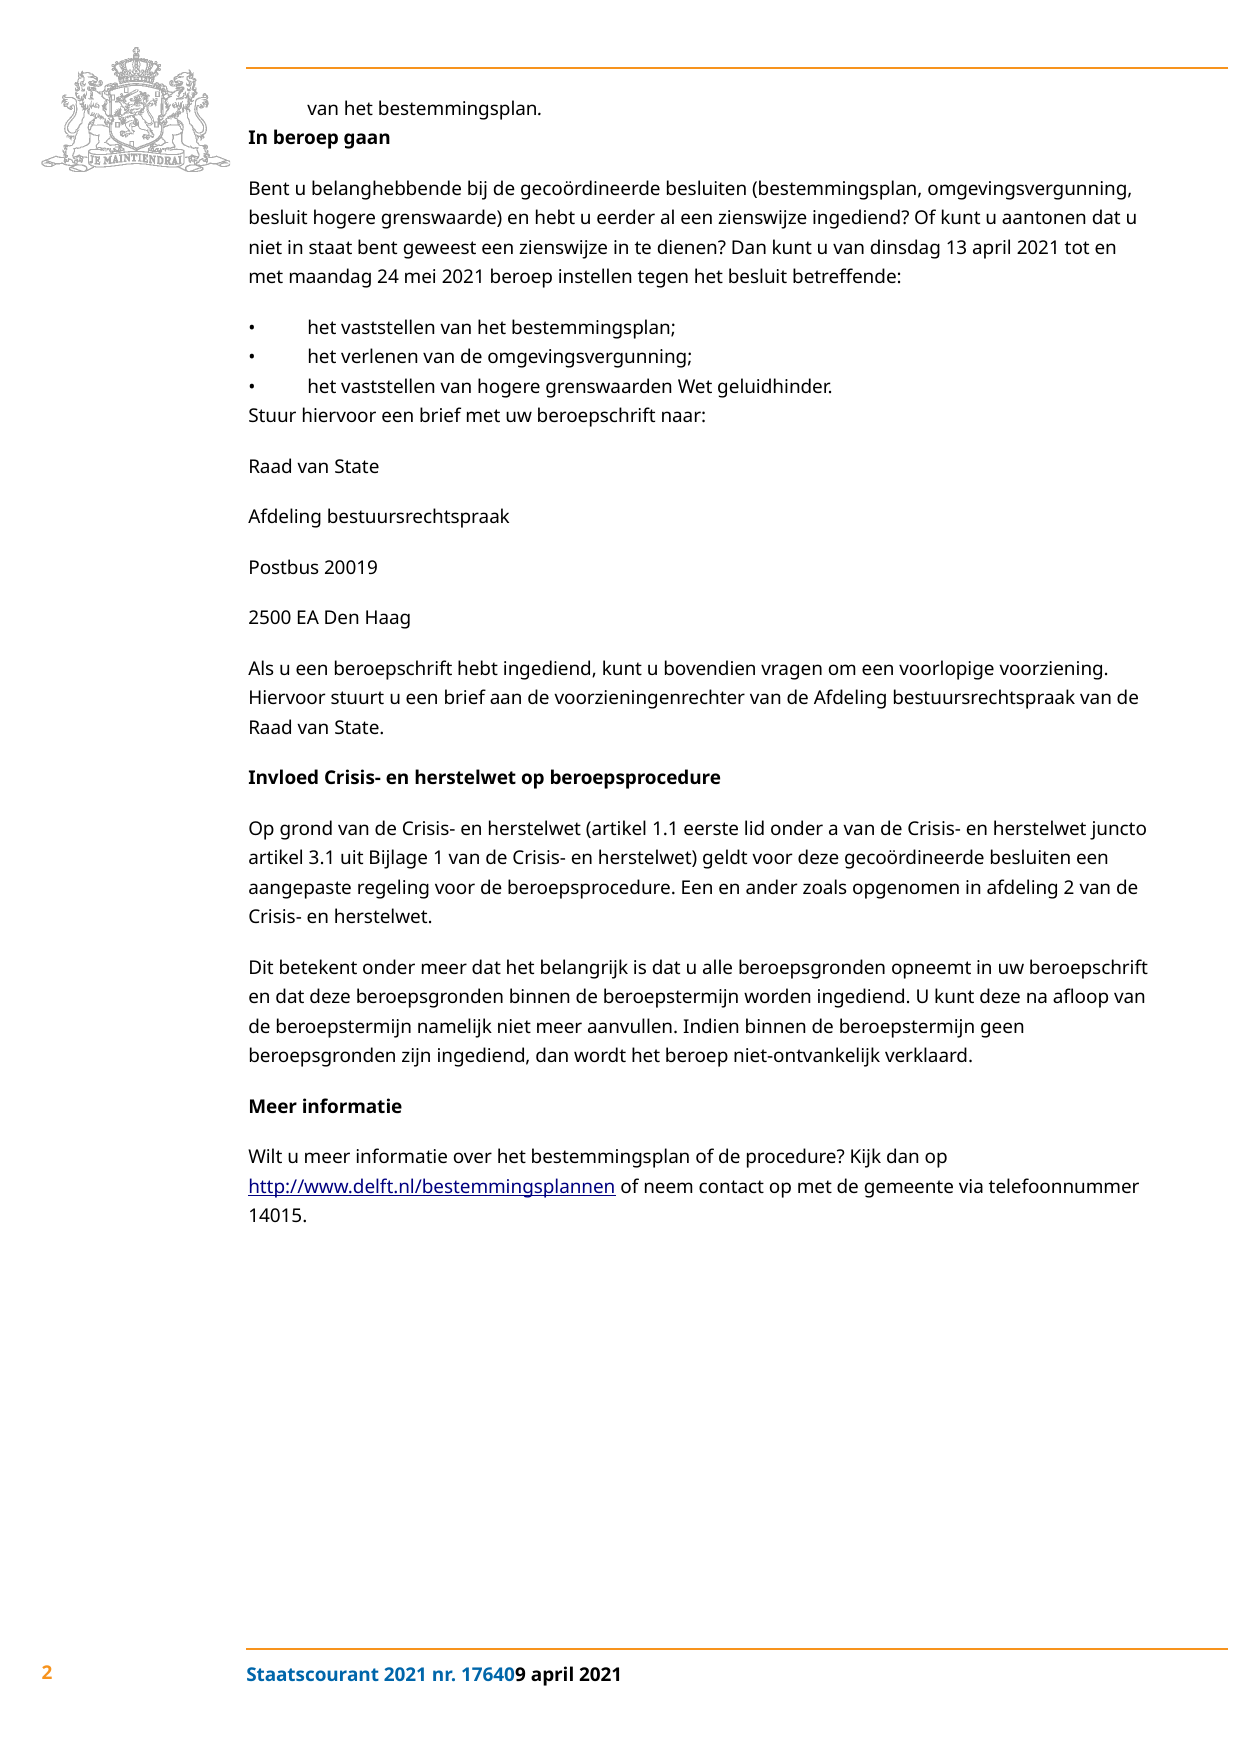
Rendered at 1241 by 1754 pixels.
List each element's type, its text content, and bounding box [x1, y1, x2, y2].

text Als u een beroepschrift hebt ingediend, kunt u bovendien vragen om een voorlopige voorziening. Hiervoor stuurt u een brief aan de voorzieningenrechter van de Afdeling bestuursrechtspraak van de Raad van State. [248, 655, 1152, 740]
text Op grond van de Crisis- en herstelwet (artikel 1.1 eerste lid onder a van de Crisis- en herstelwet juncto artikel 3.1 uit Bijlage 1 van de Crisis- en herstelwet) geldt voor deze gecoördineerde besluiten een aangepaste regeling voor de beroepsprocedure. Een en ander zoals opgenomen in afdeling 2 van de Crisis- en herstelwet. [248, 815, 1152, 929]
text 2500 EA Den Haag [248, 604, 1152, 630]
text Bent u belanghebbende bij de gecoördineerde besluiten (bestemmingsplan, omgevingsvergunning, besluit hogere grenswaarde) en hebt u eerder al een zienswijze ingediend? Of kunt u aantonen dat u niet in staat bent geweest een zienswijze in te dienen? Dan kunt u van dinsdag 13 april 2021 tot en met maandag 24 mei 2021 beroep instellen tegen het besluit betreffende: [248, 175, 1152, 289]
list het vaststellen van hogere grenswaarden Wet geluidhinder. [248, 373, 1152, 399]
text Stuur hiervoor een brief met uw beroepschrift naar: [248, 403, 1152, 428]
text Invloed Crisis- en herstelwet op beroepsprocedure [248, 764, 1152, 790]
text Dit betekent onder meer dat het belangrijk is dat u alle beroepsgronden opneemt in uw beroepschrift en dat deze beroepsgronden binnen de beroepstermijn worden ingediend. U kunt deze na afloop van de beroepstermijn namelijk niet meer aanvullen. Indien binnen de beroepstermijn geen beroepsgronden zijn ingediend, dan wordt het beroep niet-ontvankelijk verklaard. [248, 954, 1152, 1068]
text In beroep gaan [248, 124, 1152, 150]
list van het bestemmingsplan. [248, 95, 1152, 121]
text Afdeling bestuursrechtspraak [248, 503, 1152, 529]
text Meer informatie [248, 1093, 1152, 1119]
list het vaststellen van het bestemmingsplan; [248, 314, 1152, 340]
picture [41, 47, 231, 172]
text Raad van State [248, 453, 1152, 479]
list het verlenen van de omgevingsvergunning; [248, 343, 1152, 369]
text Postbus 20019 [248, 554, 1152, 580]
text Wilt u meer informatie over het bestemmingsplan of de procedure? Kijk dan op http://www.delft.nl/bestemmingsplannen of neem contact op met de gemeente via telefoonnummer 14015. [248, 1143, 1152, 1228]
